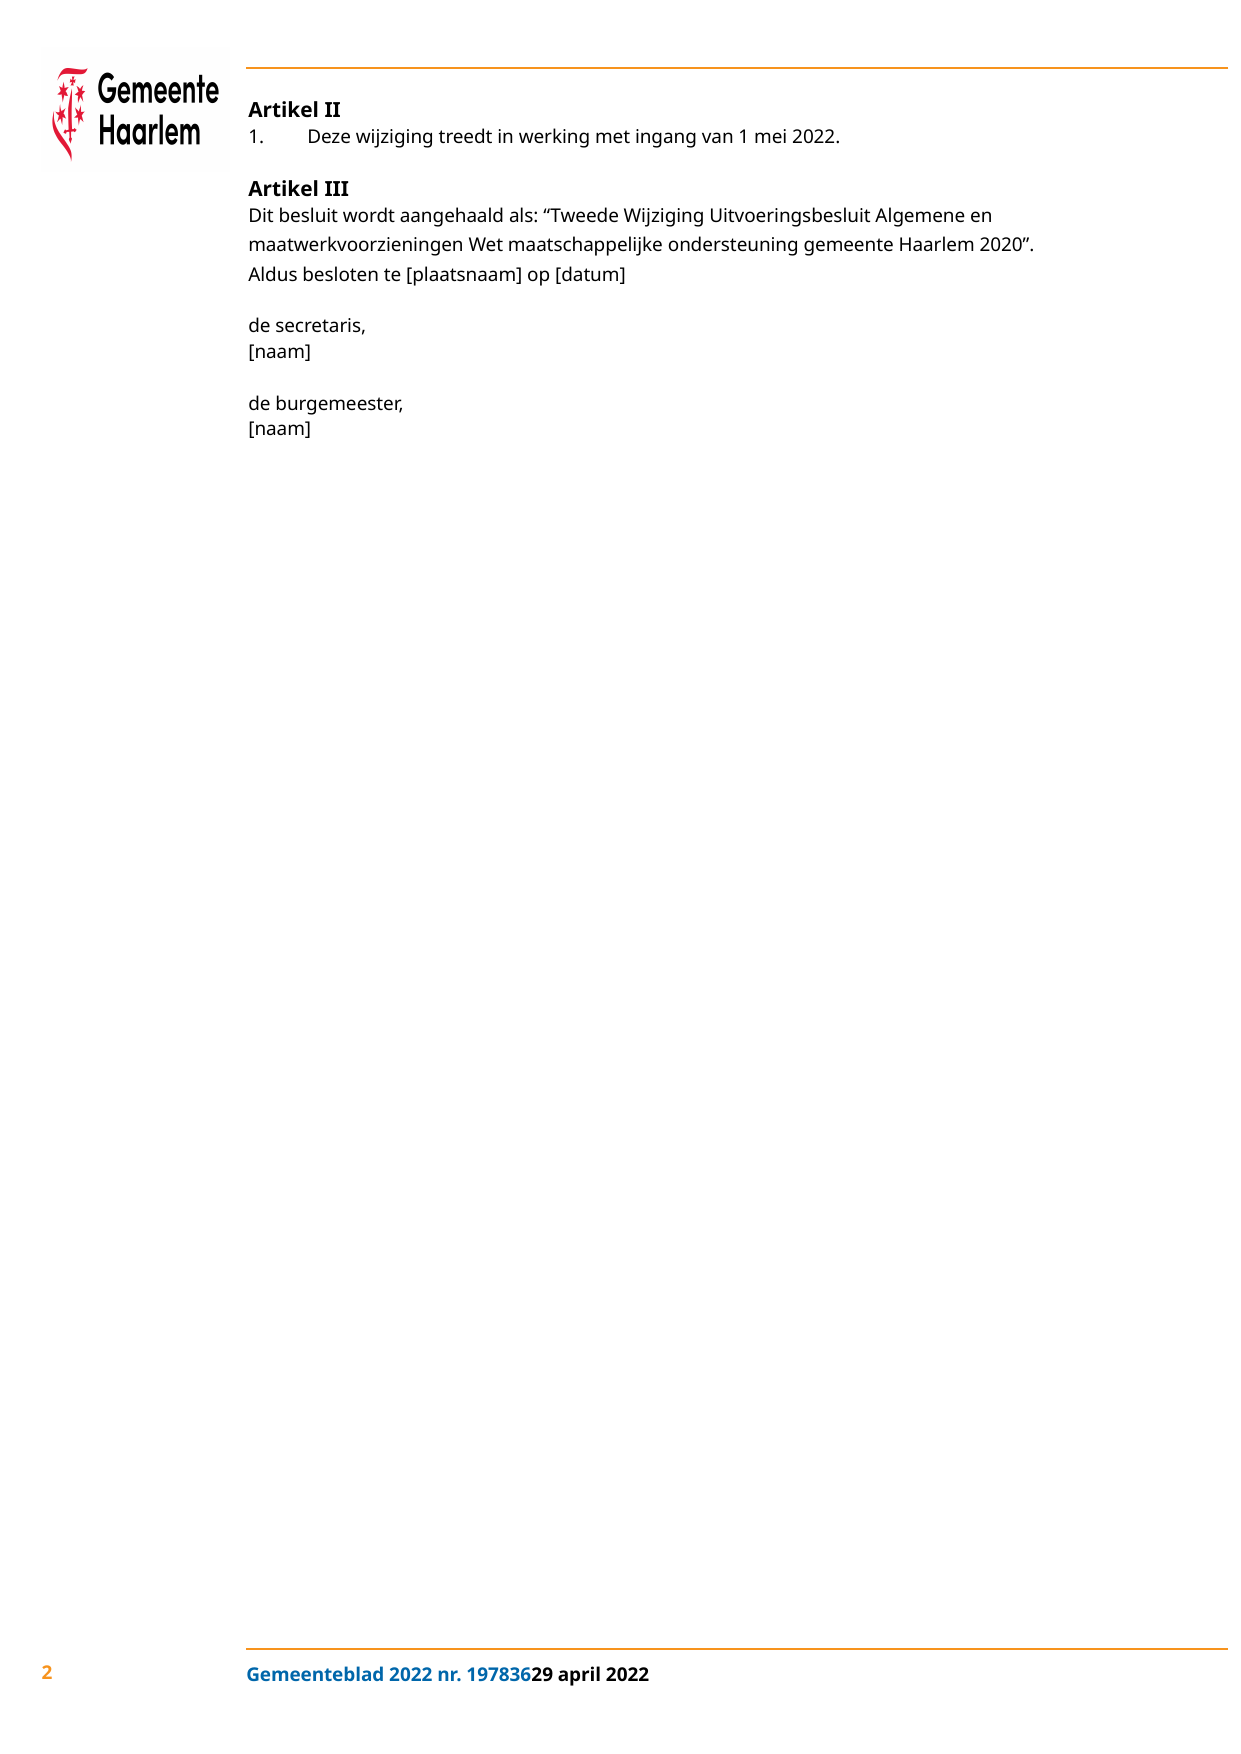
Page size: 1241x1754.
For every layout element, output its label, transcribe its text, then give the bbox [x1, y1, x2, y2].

list Deze wijziging treedt in werking met ingang van 1 mei 2022. [248, 123, 1152, 149]
text [naam] [248, 416, 1152, 441]
text Artikel II [248, 95, 1152, 123]
text de secretaris, [248, 313, 1152, 338]
text de burgemeester, [248, 390, 1152, 416]
text Artikel III [248, 174, 1152, 202]
text Dit besluit wordt aangehaald als: “Tweede Wijziging Uitvoeringsbesluit Algemene en maatwerkvoorzieningen Wet maatschappelijke ondersteuning gemeente Haarlem 2020”. [248, 202, 1152, 257]
text Aldus besloten te [plaatsnaam] op [datum] [248, 261, 1152, 287]
text [naam] [248, 338, 1152, 364]
picture [41, 47, 231, 172]
